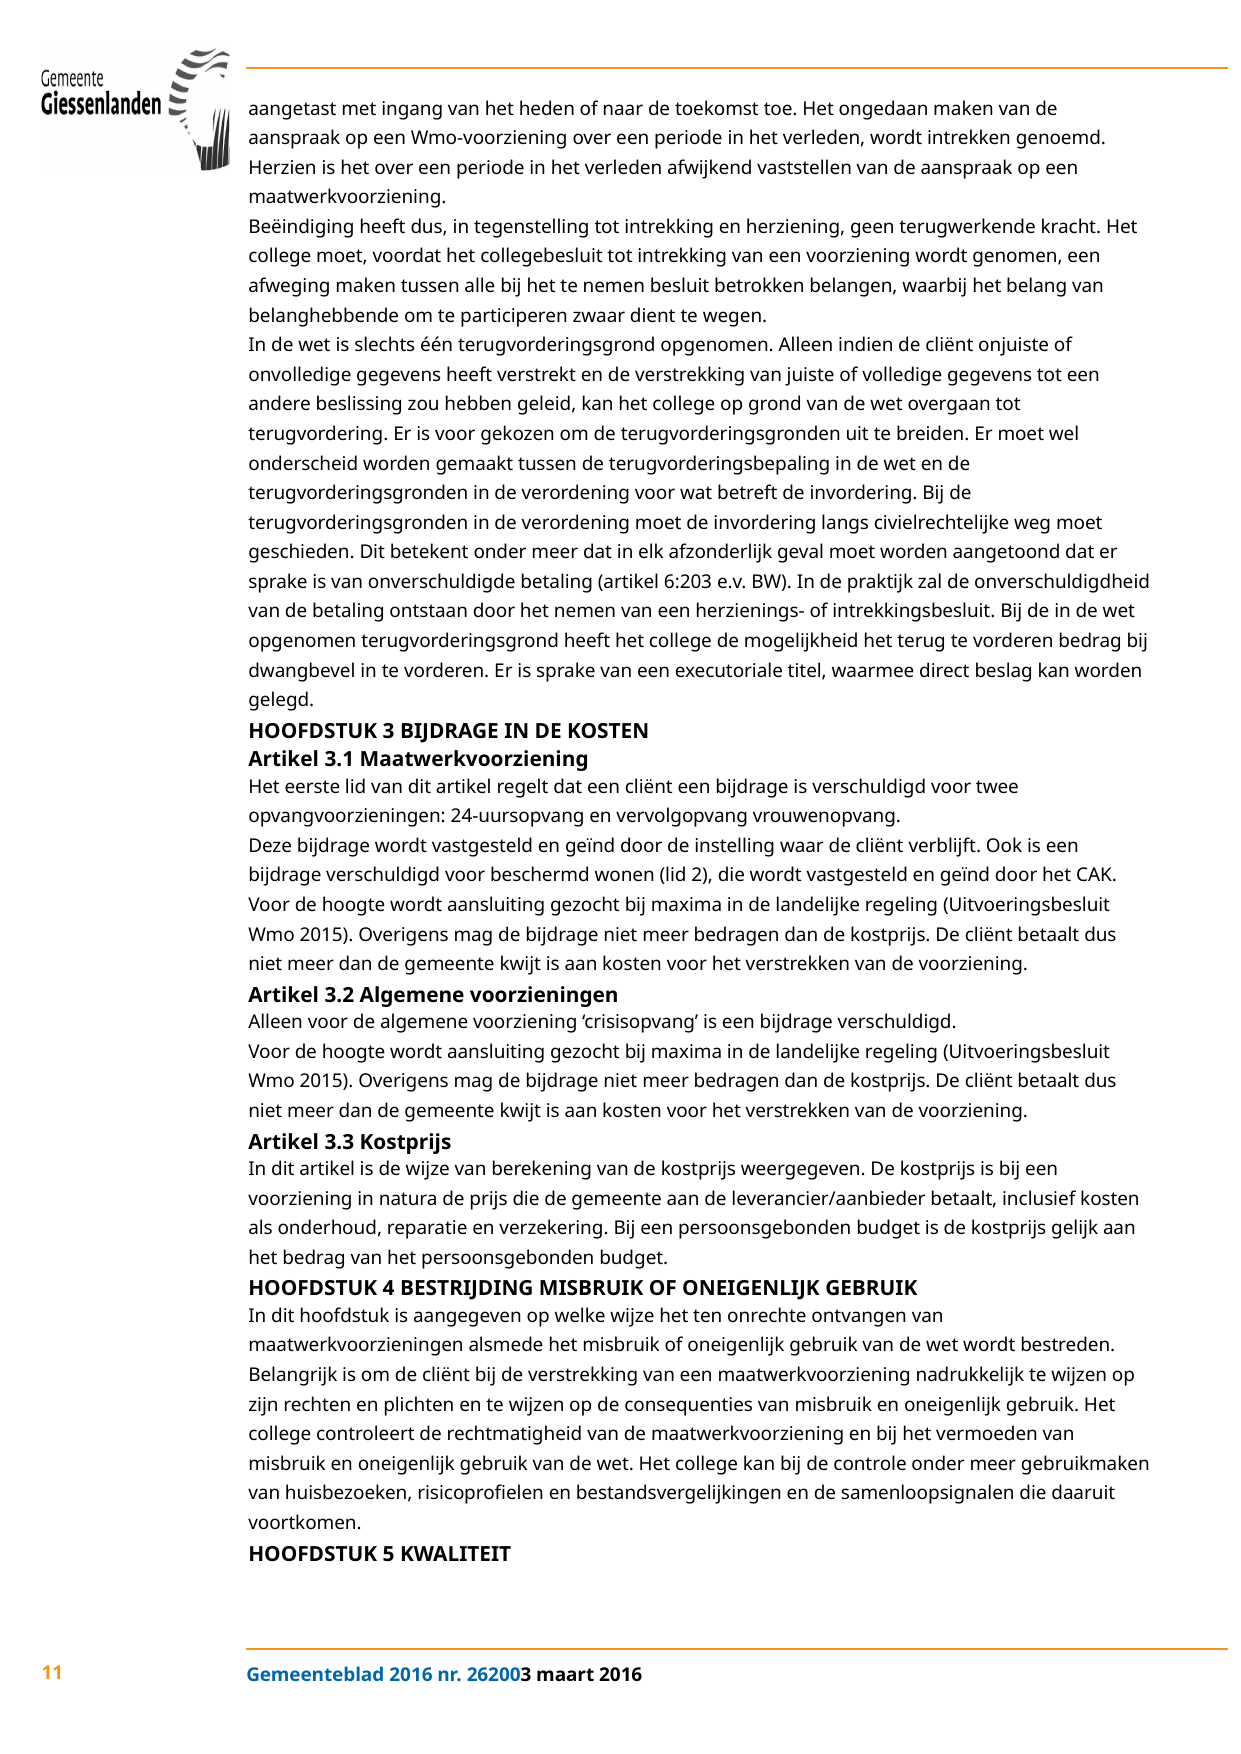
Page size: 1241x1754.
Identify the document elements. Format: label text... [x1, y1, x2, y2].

text aangetast met ingang van het heden of naar de toekomst toe. Het ongedaan maken van de aanspraak op een Wmo-voorziening over een periode in het verleden, wordt intrekken genoemd. Herzien is het over een periode in het verleden afwijkend vaststellen van de aanspraak op een maatwerkvoorziening. [248, 95, 1152, 209]
text In dit hoofdstuk is aangegeven op welke wijze het ten onrechte ontvangen van maatwerkvoorzieningen alsmede het misbruik of oneigenlijk gebruik van de wet wordt bestreden. Belangrijk is om de cliënt bij de verstrekking van een maatwerkvoorziening nadrukkelijk te wijzen op zijn rechten en plichten en te wijzen op de consequenties van misbruik en oneigenlijk gebruik. Het college controleert de rechtmatigheid van de maatwerkvoorziening en bij het vermoeden van misbruik en oneigenlijk gebruik van de wet. Het college kan bij de controle onder meer gebruikmaken van huisbezoeken, risicoprofielen en bestandsvergelijkingen en de samenloopsignalen die daaruit voortkomen. [248, 1302, 1152, 1535]
text HOOFDSTUK 5 KWALITEIT [248, 1539, 1152, 1567]
text Voor de hoogte wordt aansluiting gezocht bij maxima in de landelijke regeling (Uitvoeringsbesluit Wmo 2015). Overigens mag de bijdrage niet meer bedragen dan de kostprijs. De cliënt betaalt dus niet meer dan de gemeente kwijt is aan kosten voor het verstrekken van de voorziening. [248, 891, 1152, 976]
text Artikel 3.1 Maatwerkvoorziening [248, 744, 1152, 773]
text In de wet is slechts één terugvorderingsgrond opgenomen. Alleen indien de cliënt onjuiste of onvolledige gegevens heeft verstrekt en de verstrekking van juiste of volledige gegevens tot een andere beslissing zou hebben geleid, kan het college op grond van de wet overgaan tot terugvordering. Er is voor gekozen om de terugvorderingsgronden uit te breiden. Er moet wel onderscheid worden gemaakt tussen de terugvorderingsbepaling in de wet en de terugvorderingsgronden in de verordening voor wat betreft de invordering. Bij de terugvorderingsgronden in de verordening moet de invordering langs civielrechtelijke weg moet geschieden. Dit betekent onder meer dat in elk afzonderlijk geval moet worden aangetoond dat er sprake is van onverschuldigde betaling (artikel 6:203 e.v. BW). In de praktijk zal de onverschuldigdheid van de betaling ontstaan door het nemen van een herzienings- of intrekkingsbesluit. Bij de in de wet opgenomen terugvorderingsgrond heeft het college de mogelijkheid het terug te vorderen bedrag bij dwangbevel in te vorderen. Er is sprake van een executoriale titel, waarmee direct beslag kan worden gelegd. [248, 331, 1152, 712]
text Deze bijdrage wordt vastgesteld en geïnd door de instelling waar de cliënt verblijft. Ook is een bijdrage verschuldigd voor beschermd wonen (lid 2), die wordt vastgesteld en geïnd door het CAK. [248, 832, 1152, 887]
text Artikel 3.3 Kostprijs [248, 1127, 1152, 1155]
text In dit artikel is de wijze van berekening van de kostprijs weergegeven. De kostprijs is bij een voorziening in natura de prijs die de gemeente aan de leverancier/aanbieder betaalt, inclusief kosten als onderhoud, reparatie en verzekering. Bij een persoonsgebonden budget is de kostprijs gelijk aan het bedrag van het persoonsgebonden budget. [248, 1155, 1152, 1270]
text Artikel 3.2 Algemene voorzieningen [248, 980, 1152, 1008]
picture [41, 47, 231, 172]
text Het eerste lid van dit artikel regelt dat een cliënt een bijdrage is verschuldigd voor twee opvangvoorzieningen: 24-uursopvang en vervolgopvang vrouwenopvang. [248, 773, 1152, 828]
text HOOFDSTUK 3 BIJDRAGE IN DE KOSTEN [248, 716, 1152, 744]
text Alleen voor de algemene voorziening ‘crisisopvang’ is een bijdrage verschuldigd. [248, 1008, 1152, 1034]
text Beëindiging heeft dus, in tegenstelling tot intrekking en herziening, geen terugwerkende kracht. Het college moet, voordat het collegebesluit tot intrekking van een voorziening wordt genomen, een afweging maken tussen alle bij het te nemen besluit betrokken belangen, waarbij het belang van belanghebbende om te participeren zwaar dient te wegen. [248, 213, 1152, 328]
text Voor de hoogte wordt aansluiting gezocht bij maxima in de landelijke regeling (Uitvoeringsbesluit Wmo 2015). Overigens mag de bijdrage niet meer bedragen dan de kostprijs. De cliënt betaalt dus niet meer dan de gemeente kwijt is aan kosten voor het verstrekken van de voorziening. [248, 1038, 1152, 1123]
text HOOFDSTUK 4 BESTRIJDING MISBRUIK OF ONEIGENLIJK GEBRUIK [248, 1273, 1152, 1302]
